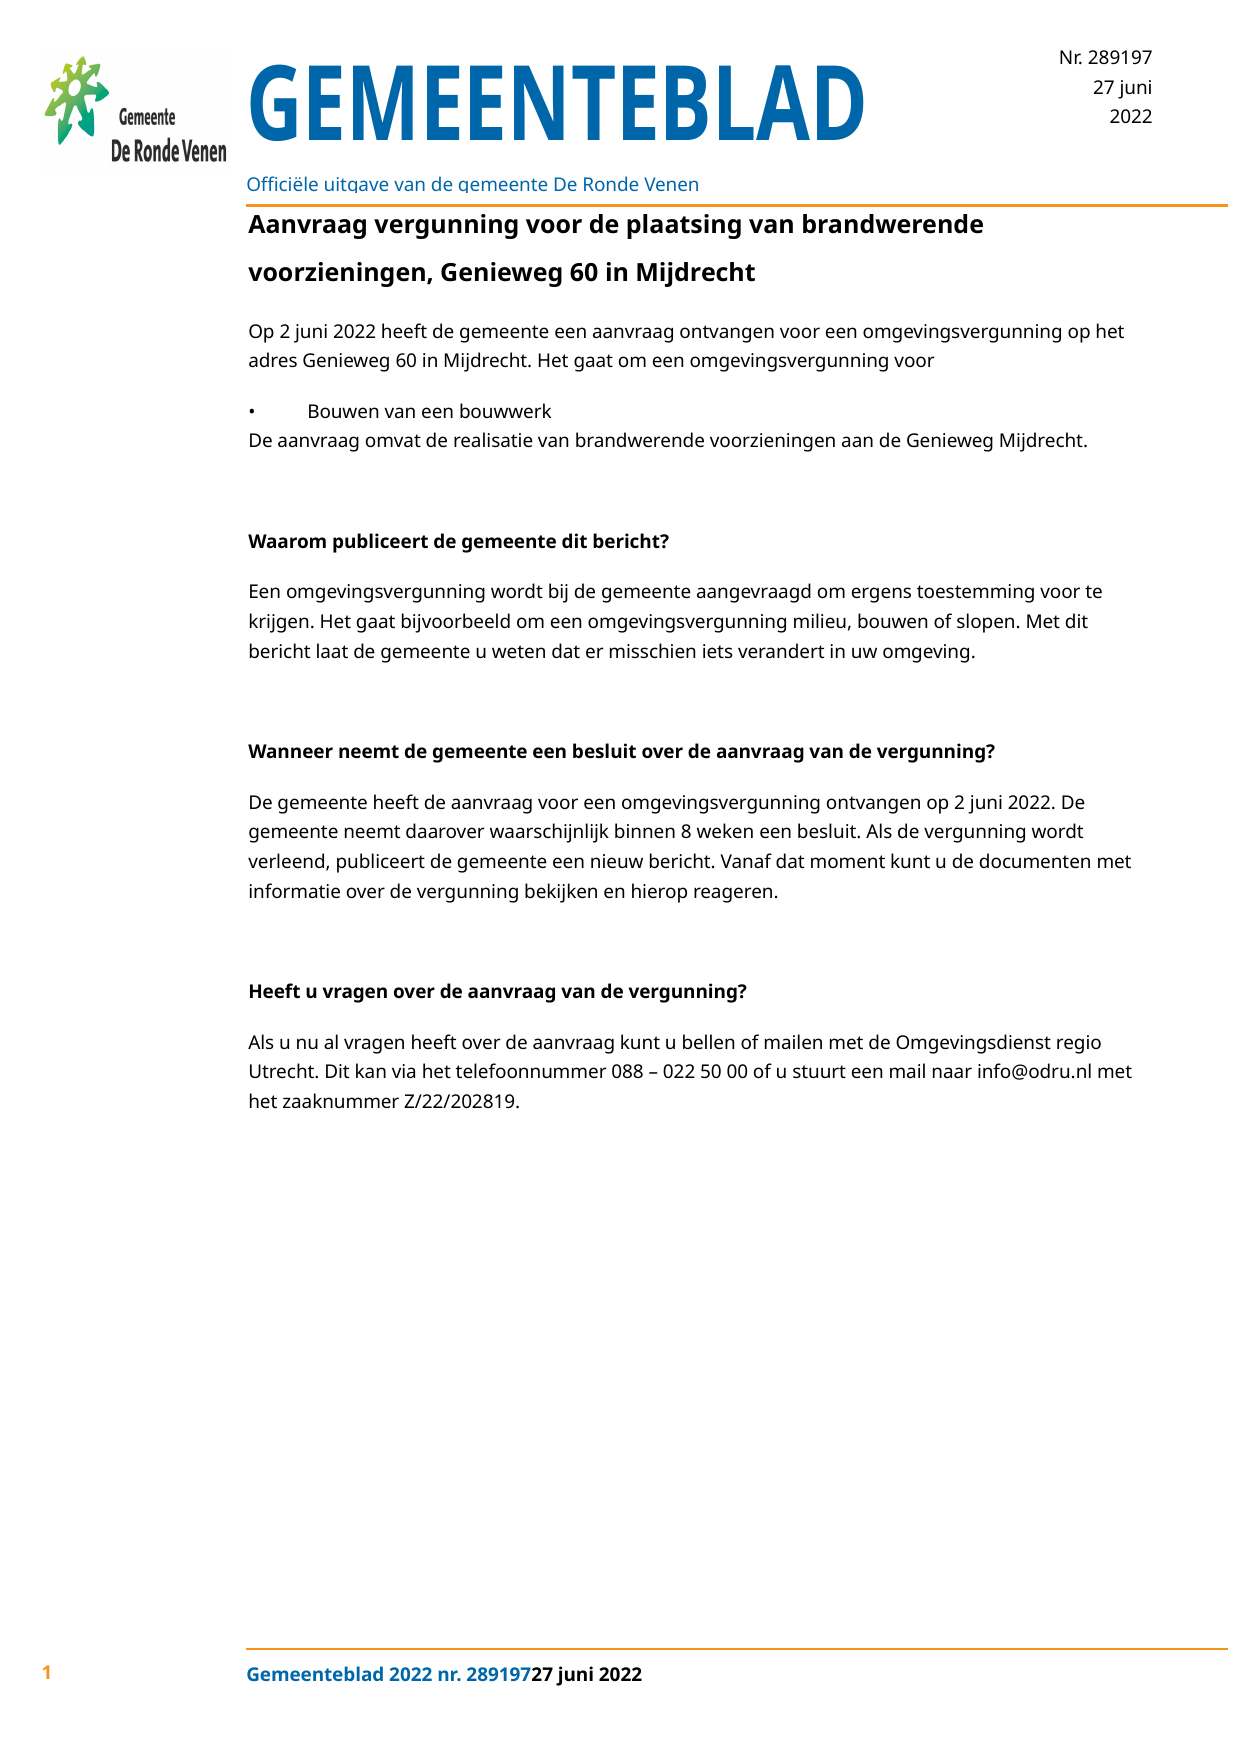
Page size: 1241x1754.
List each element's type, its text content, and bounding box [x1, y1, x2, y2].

text De aanvraag omvat de realisatie van brandwerende voorzieningen aan de Genieweg Mijdrecht. [248, 427, 1152, 453]
list Bouwen van een bouwwerk [248, 398, 1152, 424]
text Heeft u vragen over de aanvraag van de vergunning? [248, 979, 1152, 1004]
text Een omgevingsvergunning wordt bij de gemeente aangevraagd om ergens toestemming voor te krijgen. Het gaat bijvoorbeeld om een omgevingsvergunning milieu, bouwen of slopen. Met dit bericht laat de gemeente u weten dat er misschien iets verandert in uw omgeving. [248, 579, 1152, 664]
picture [41, 47, 231, 172]
text Aanvraag vergunning voor de plaatsing van brandwerende voorzieningen, Genieweg 60 in Mijdrecht [248, 207, 1152, 288]
text Als u nu al vragen heeft over de aanvraag kunt u bellen of mailen met de Omgevingsdienst regio Utrecht. Dit kan via het telefoonnummer 088 – 022 50 00 of u stuurt een mail naar info@odru.nl met het zaaknummer Z/22/202819. [248, 1029, 1152, 1114]
text Waarom publiceert de gemeente dit bericht? [248, 528, 1152, 554]
text Op 2 juni 2022 heeft de gemeente een aanvraag ontvangen voor een omgevingsvergunning op het adres Genieweg 60 in Mijdrecht. Het gaat om een omgevingsvergunning voor [248, 318, 1152, 373]
text Wanneer neemt de gemeente een besluit over de aanvraag van de vergunning? [248, 739, 1152, 764]
text De gemeente heeft de aanvraag voor een omgevingsvergunning ontvangen op 2 juni 2022. De gemeente neemt daarover waarschijnlijk binnen 8 weken een besluit. Als de vergunning wordt verleend, publiceert de gemeente een nieuw bericht. Vanaf dat moment kunt u de documenten met informatie over de vergunning bekijken en hierop reageren. [248, 789, 1152, 904]
